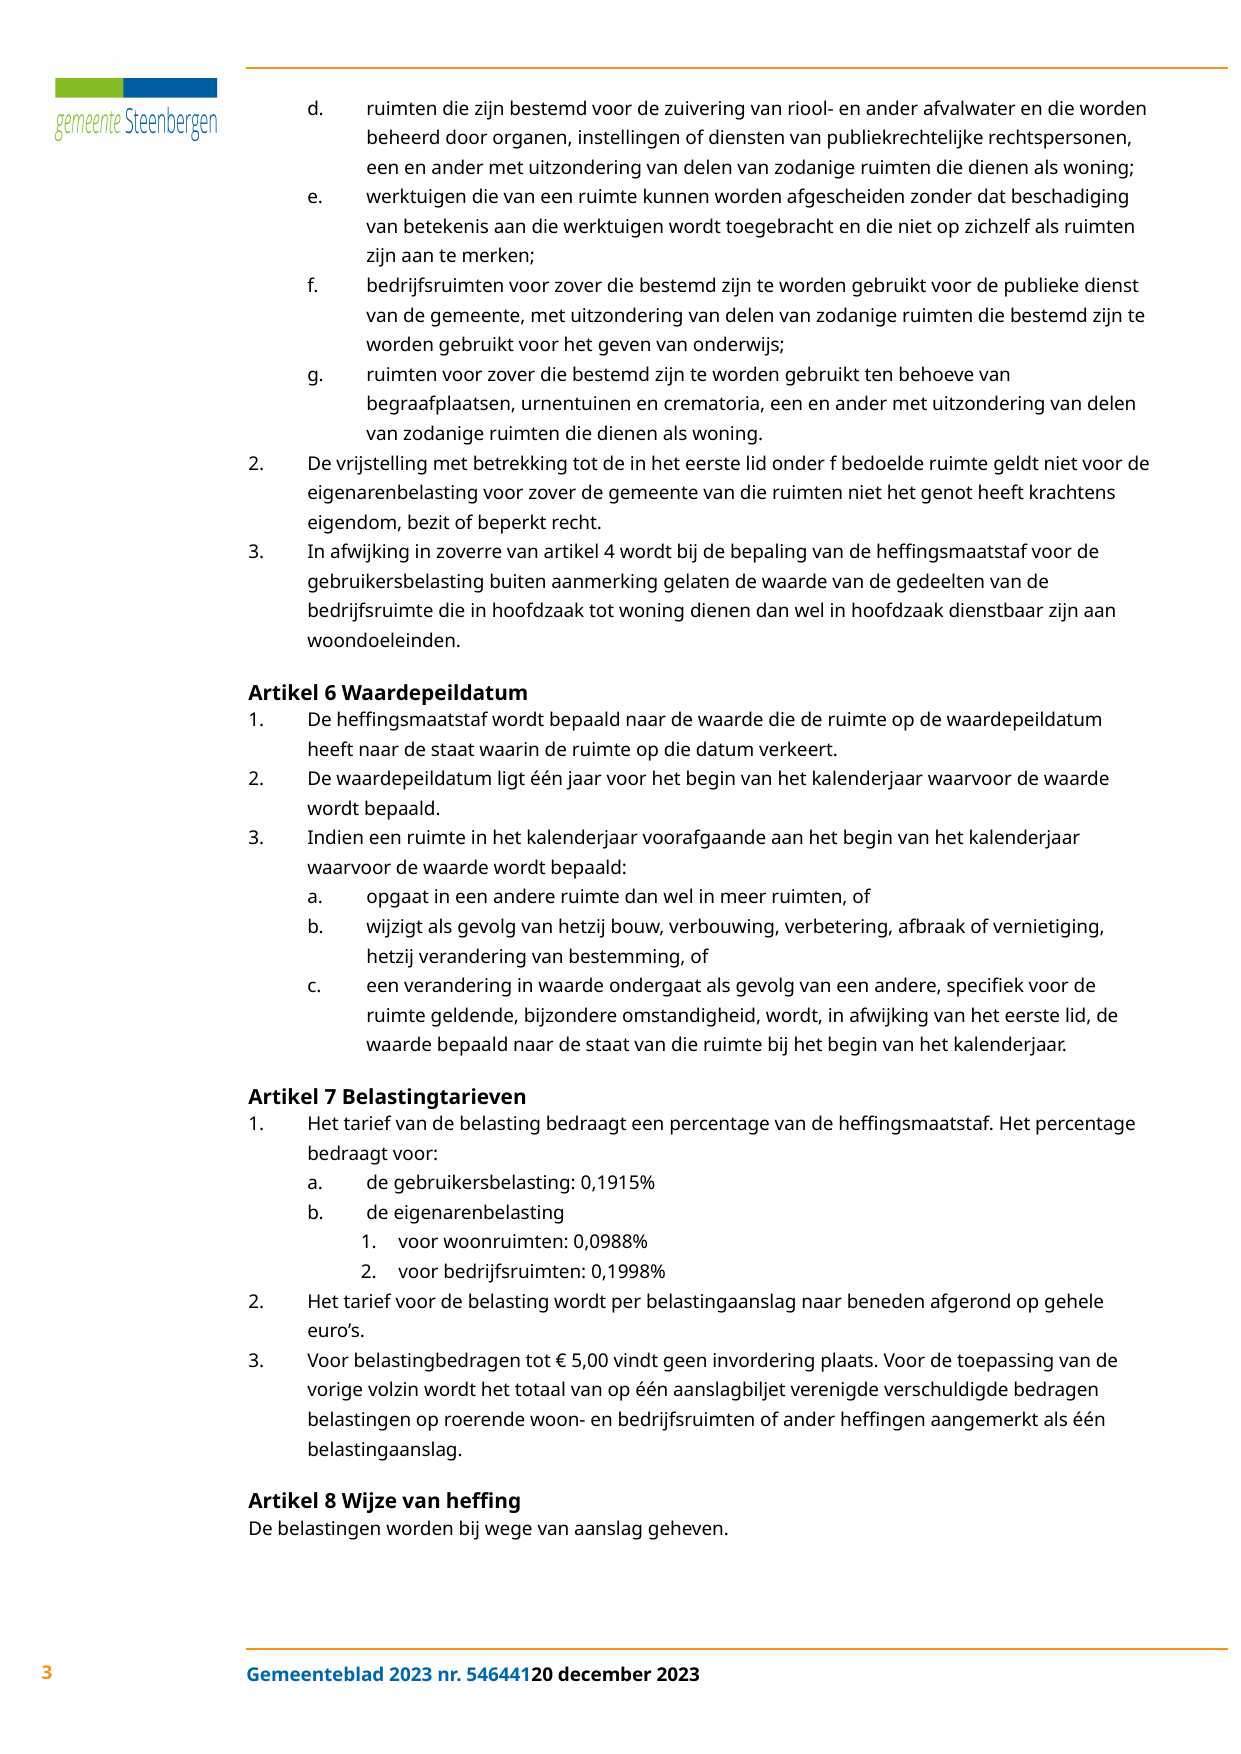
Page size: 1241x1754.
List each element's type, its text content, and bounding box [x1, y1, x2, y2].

text De belastingen worden bij wege van aanslag geheven. [248, 1515, 1152, 1540]
list De vrijstelling met betrekking tot de in het eerste lid onder f bedoelde ruimte geldt niet voor de eigenarenbelasting voor zover de gemeente van die ruimten niet het genot heeft krachtens eigendom, bezit of beperkt recht. [248, 450, 1152, 535]
list Indien een ruimte in het kalenderjaar voorafgaande aan het begin van het kalenderjaar waarvoor de waarde wordt bepaald: [248, 824, 1152, 880]
text Artikel 7 Belastingtarieven [248, 1082, 1152, 1110]
list wijzigt als gevolg van hetzij bouw, verbouwing, verbetering, afbraak of vernietiging, hetzij verandering van bestemming, of [307, 913, 1152, 968]
list Het tarief voor de belasting wordt per belastingaanslag naar beneden afgerond op gehele euro’s. [248, 1288, 1152, 1343]
list De heffingsmaatstaf wordt bepaald naar de waarde die de ruimte op de waardepeildatum heeft naar de staat waarin de ruimte op die datum verkeert. [248, 706, 1152, 761]
list opgaat in een andere ruimte dan wel in meer ruimten, of [307, 884, 1152, 909]
list Voor belastingbedragen tot € 5,00 vindt geen invordering plaats. Voor de toepassing van de vorige volzin wordt het totaal van op één aanslagbiljet verenigde verschuldigde bedragen belastingen op roerende woon- en bedrijfsruimten of ander heffingen aangemerkt als één belastingaanslag. [248, 1347, 1152, 1462]
list bedrijfsruimten voor zover die bestemd zijn te worden gebruikt voor de publieke dienst van de gemeente, met uitzondering van delen van zodanige ruimten die bestemd zijn te worden gebruikt voor het geven van onderwijs; [307, 272, 1152, 357]
list werktuigen die van een ruimte kunnen worden afgescheiden zonder dat beschadiging van betekenis aan die werktuigen wordt toegebracht en die niet op zichzelf als ruimten zijn aan te merken; [307, 183, 1152, 268]
list voor bedrijfsruimten: 0,1998% [361, 1258, 1152, 1284]
list Het tarief van de belasting bedraagt een percentage van de heffingsmaatstaf. Het percentage bedraagt voor: [248, 1110, 1152, 1166]
list De waardepeildatum ligt één jaar voor het begin van het kalenderjaar waarvoor de waarde wordt bepaald. [248, 765, 1152, 821]
list voor woonruimten: 0,0988% [361, 1229, 1152, 1254]
list de gebruikersbelasting: 0,1915% [307, 1169, 1152, 1195]
picture [41, 47, 231, 172]
list ruimten voor zover die bestemd zijn te worden gebruikt ten behoeve van begraafplaatsen, urnentuinen en crematoria, een en ander met uitzondering van delen van zodanige ruimten die dienen als woning. [307, 361, 1152, 446]
text Artikel 8 Wijze van heffing [248, 1486, 1152, 1515]
text Artikel 6 Waardepeildatum [248, 678, 1152, 706]
list In afwijking in zoverre van artikel 4 wordt bij de bepaling van de heffingsmaatstaf voor de gebruikersbelasting buiten aanmerking gelaten de waarde van de gedeelten van de bedrijfsruimte die in hoofdzaak tot woning dienen dan wel in hoofdzaak dienstbaar zijn aan woondoeleinden. [248, 538, 1152, 653]
list ruimten die zijn bestemd voor de zuivering van riool- en ander afvalwater en die worden beheerd door organen, instellingen of diensten van publiekrechtelijke rechtspersonen, een en ander met uitzondering van delen van zodanige ruimten die dienen als woning; [307, 95, 1152, 180]
list een verandering in waarde ondergaat als gevolg van een andere, specifiek voor de ruimte geldende, bijzondere omstandigheid, wordt, in afwijking van het eerste lid, de waarde bepaald naar de staat van die ruimte bij het begin van het kalenderjaar. [307, 972, 1152, 1057]
list de eigenarenbelasting [307, 1199, 1152, 1225]
